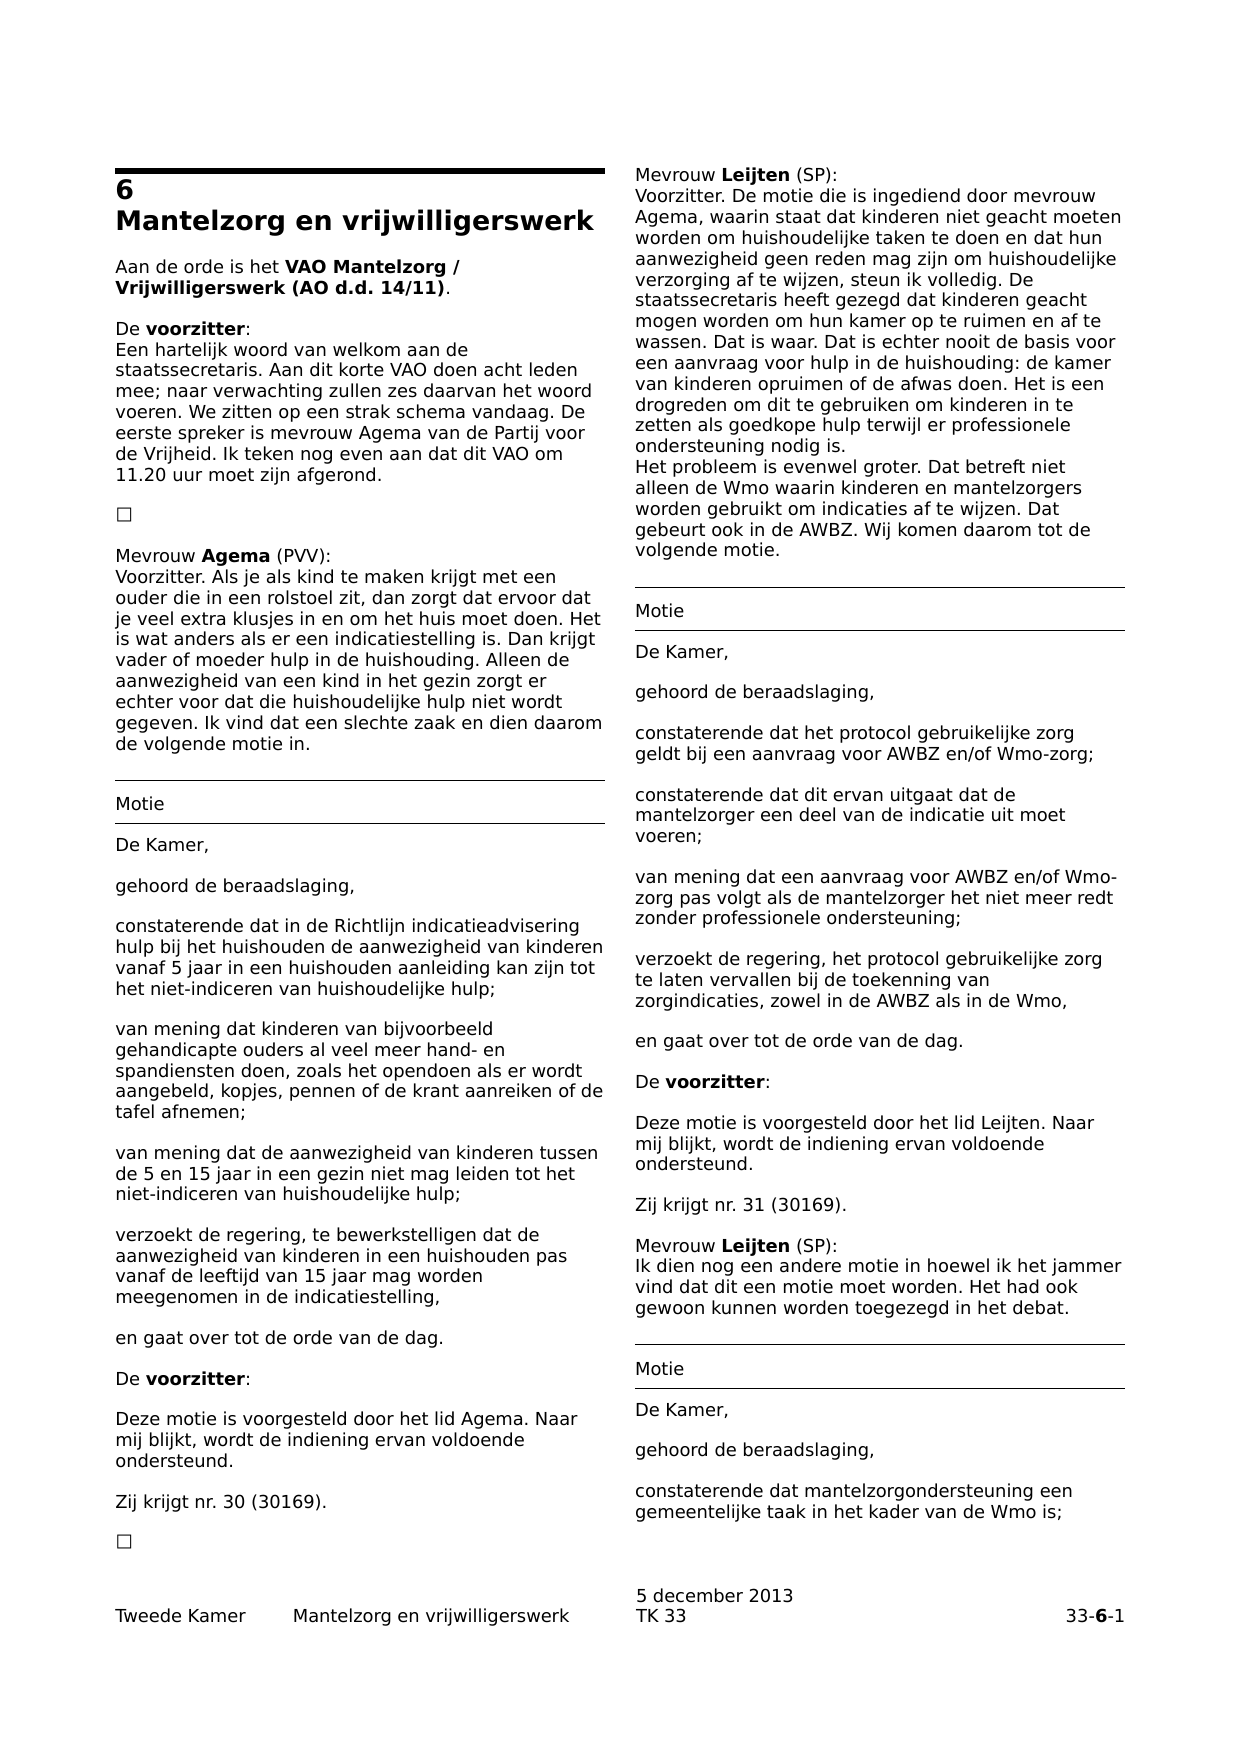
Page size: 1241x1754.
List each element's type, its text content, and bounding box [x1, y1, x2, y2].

text De Kamer, [635, 1399, 1125, 1420]
text verzoekt de regering, te bewerkstelligen dat de aanwezigheid van kinderen in een huishouden pas vanaf de leeftijd van 15 jaar mag worden meegenomen in de indicatiestelling, [115, 1225, 605, 1308]
text De voorzitter: [115, 318, 605, 339]
text en gaat over tot de orde van de dag. [635, 1031, 1125, 1052]
text Het probleem is evenwel groter. Dat betreft niet alleen de Wmo waarin kinderen en mantelzorgers worden gebruikt om indicaties af te wijzen. Dat gebeurt ook in de AWBZ. Wij komen daarom tot de volgende motie. [635, 457, 1125, 561]
text Aan de orde is het VAO Mantelzorg / Vrijwilligerswerk (AO d.d. 14/11). [115, 257, 605, 298]
text van mening dat de aanwezigheid van kinderen tussen de 5 en 15 jaar in een gezin niet mag leiden tot het niet-indiceren van huishoudelijke hulp; [115, 1143, 605, 1205]
text De Kamer, [115, 835, 605, 855]
text constaterende dat het protocol gebruikelijke zorg geldt bij een aanvraag voor AWBZ en/of Wmo-zorg; [635, 723, 1125, 764]
text Deze motie is voorgesteld door het lid Leijten. Naar mij blijkt, wordt de indiening ervan voldoende ondersteund. [635, 1113, 1125, 1175]
text De voorzitter: [635, 1072, 1125, 1093]
text Zij krijgt nr. 30 (30169). [115, 1491, 605, 1512]
text Mevrouw Agema (PVV): [115, 546, 605, 567]
text ⬜ [115, 505, 605, 526]
text van mening dat kinderen van bijvoorbeeld gehandicapte ouders al veel meer hand- en spandiensten doen, zoals het opendoen als er wordt aangebeld, kopjes, pennen of de krant aanreiken of de tafel afnemen; [115, 1019, 605, 1123]
text constaterende dat in de Richtlijn indicatieadvisering hulp bij het huishouden de aanwezigheid van kinderen vanaf 5 jaar in een huishouden aanleiding kan zijn tot het niet-indiceren van huishoudelijke hulp; [115, 916, 605, 999]
text Motie [635, 601, 1125, 622]
text Mevrouw Leijten (SP): [635, 165, 1125, 186]
text constaterende dat mantelzorgondersteuning een gemeentelijke taak in het kader van de Wmo is; [635, 1481, 1125, 1522]
text De Kamer, [635, 642, 1125, 662]
text gehoord de beraadslaging, [635, 682, 1125, 703]
text verzoekt de regering, het protocol gebruikelijke zorg te laten vervallen bij de toekenning van zorgindicaties, zowel in de AWBZ als in de Wmo, [635, 949, 1125, 1011]
text en gaat over tot de orde van de dag. [115, 1328, 605, 1348]
text Motie [115, 794, 605, 815]
text Mevrouw Leijten (SP): [635, 1236, 1125, 1256]
text Voorzitter. Als je als kind te maken krijgt met een ouder die in een rolstoel zit, dan zorgt dat ervoor dat je veel extra klusjes in en om het huis moet doen. Het is wat anders als er een indicatiestelling is. Dan krijgt vader of moeder hulp in de huishouding. Alleen de aanwezigheid van een kind in het gezin zorgt er echter voor dat die huishoudelijke hulp niet wordt gegeven. Ik vind dat een slechte zaak en dien daarom de volgende motie in. [115, 567, 605, 754]
text gehoord de beraadslaging, [115, 875, 605, 896]
text gehoord de beraadslaging, [635, 1440, 1125, 1461]
text Ik dien nog een andere motie in hoewel ik het jammer vind dat dit een motie moet worden. Het had ook gewoon kunnen worden toegezegd in het debat. [635, 1256, 1125, 1319]
text Zij krijgt nr. 31 (30169). [635, 1195, 1125, 1216]
text Voorzitter. De motie die is ingediend door mevrouw Agema, waarin staat dat kinderen niet geacht moeten worden om huishoudelijke taken te doen en dat hun aanwezigheid geen reden mag zijn om huishoudelijke verzorging af te wijzen, steun ik volledig. De staatssecretaris heeft gezegd dat kinderen geacht mogen worden om hun kamer op te ruimen en af te wassen. Dat is waar. Dat is echter nooit de basis voor een aanvraag voor hulp in de huishouding: de kamer van kinderen opruimen of de afwas doen. Het is een drogreden om dit te gebruiken om kinderen in te zetten als goedkope hulp terwijl er professionele ondersteuning nodig is. [635, 186, 1125, 457]
text Deze motie is voorgesteld door het lid Agema. Naar mij blijkt, wordt de indiening ervan voldoende ondersteund. [115, 1409, 605, 1471]
text constaterende dat dit ervan uitgaat dat de mantelzorger een deel van de indicatie uit moet voeren; [635, 784, 1125, 847]
text De voorzitter: [115, 1368, 605, 1389]
text Motie [635, 1359, 1125, 1379]
text ⬜ [115, 1532, 605, 1553]
title 6 Mantelzorg en vrijwilligerswerk [115, 174, 605, 237]
text Een hartelijk woord van welkom aan de staatssecretaris. Aan dit korte VAO doen acht leden mee; naar verwachting zullen zes daarvan het woord voeren. We zitten op een strak schema vandaag. De eerste spreker is mevrouw Agema van de Partij voor de Vrijheid. Ik teken nog even aan dat dit VAO om 11.20 uur moet zijn afgerond. [115, 339, 605, 485]
text van mening dat een aanvraag voor AWBZ en/of Wmo-zorg pas volgt als de mantelzorger het niet meer redt zonder professionele ondersteuning; [635, 867, 1125, 929]
